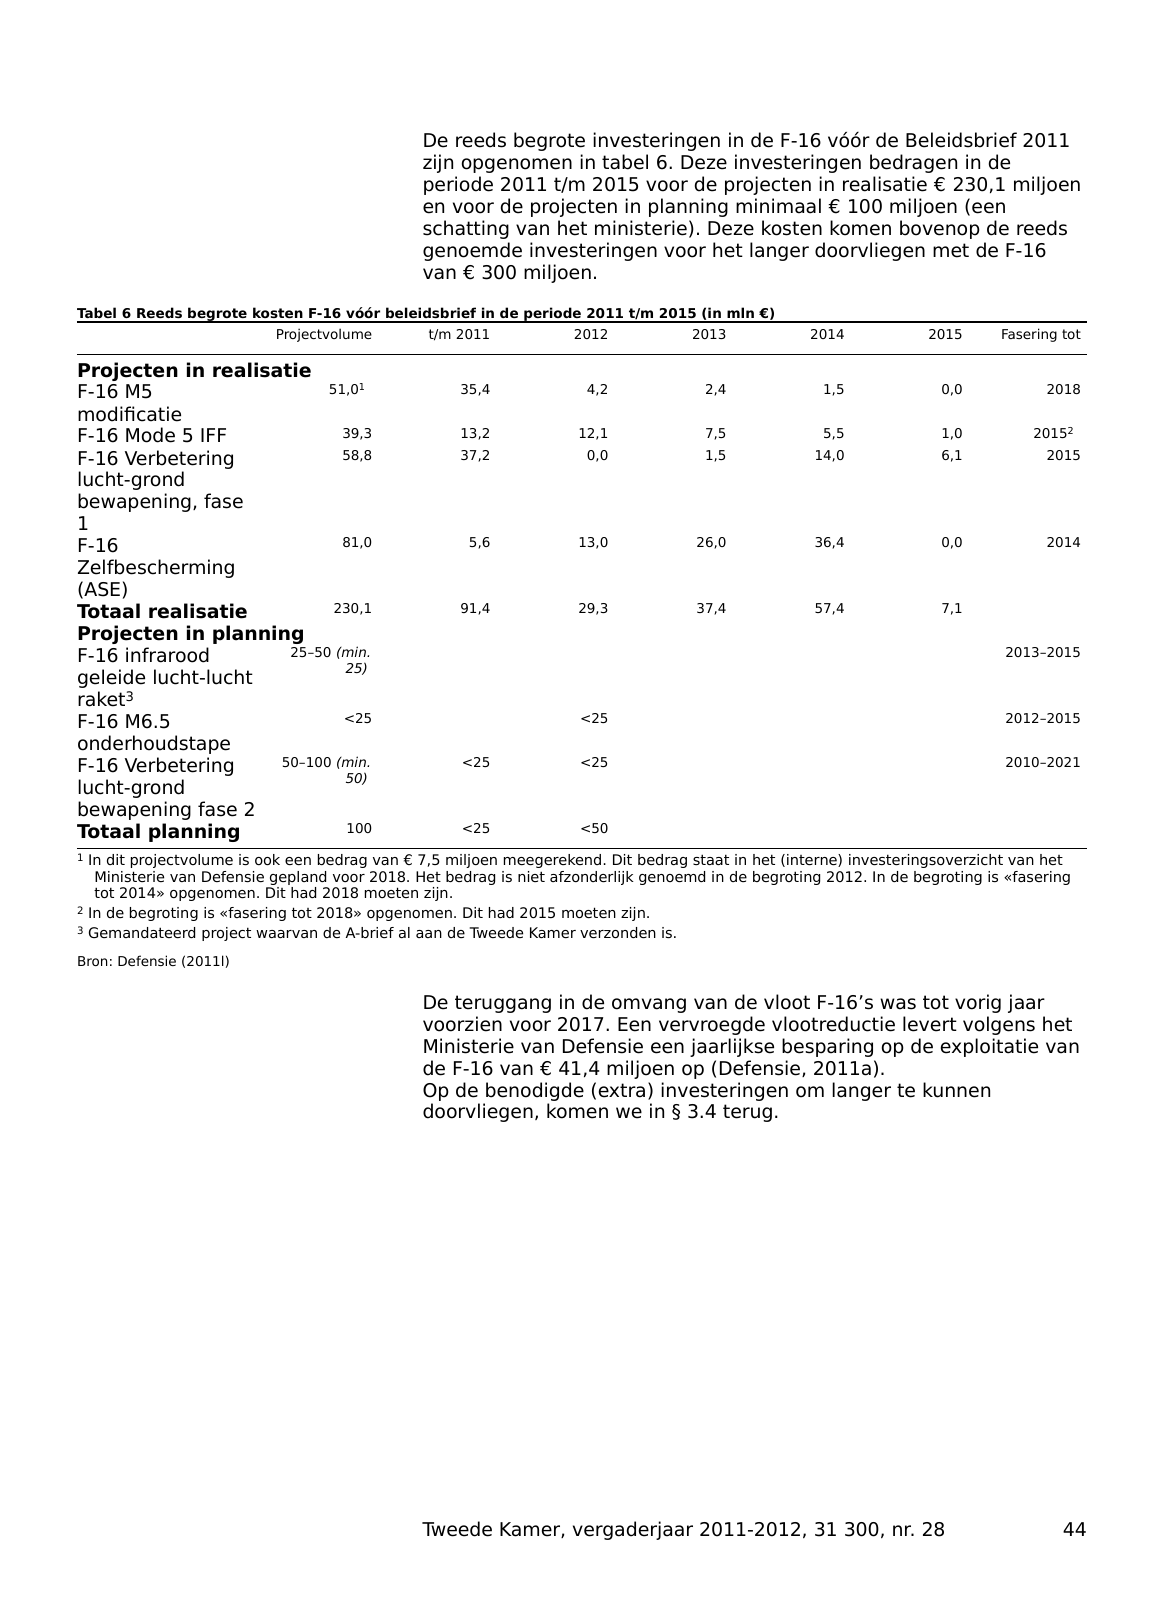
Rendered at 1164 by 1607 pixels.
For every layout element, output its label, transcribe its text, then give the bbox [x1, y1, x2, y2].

table_cell [496, 355, 614, 381]
table_cell 12,1 [496, 425, 614, 447]
table_cell 57,4 [732, 601, 850, 623]
table_cell 0,0 [850, 381, 968, 425]
table_cell 1,5 [614, 448, 732, 535]
table_cell 2012 [496, 323, 614, 354]
table_cell 81,0 [260, 535, 378, 601]
table_cell [969, 601, 1087, 623]
table_cell [732, 645, 850, 711]
table_cell F-16 M6.5 onderhoudstape [77, 711, 260, 755]
table_cell [732, 711, 850, 755]
table_cell F-16 Zelfbescherming (ASE) [77, 535, 260, 601]
table_cell 37,4 [614, 601, 732, 623]
table_cell 2013–2015 [969, 645, 1087, 711]
text De reeds begrote investeringen in de F-16 vóór de Beleidsbrief 2011 zijn opgenomen in tabel 6. Deze investeringen bedragen in de periode 2011 t/m 2015 voor de projecten in realisatie € 230,1 miljoen en voor de projecten in planning minimaal € 100 miljoen (een schatting van het ministerie). Deze kosten komen bovenop de reeds genoemde investeringen voor het langer doorvliegen met de F-16 van € 300 miljoen. [422, 130, 1087, 284]
table_cell 1 In dit projectvolume is ook een bedrag van € 7,5 miljoen meegerekend. Dit bedrag staat in het (interne) investeringsoverzicht van het Ministerie van Defensie gepland voor 2018. Het bedrag is niet afzonderlijk genoemd in de begroting 2012. In de begroting is «fasering tot 2014» opgenomen. Dit had 2018 moeten zijn. 2 In de begroting is «fasering tot 2018» opgenomen. Dit had 2015 moeten zijn. 3 Gemandateerd project waarvan de A-brief al aan de Tweede Kamer verzonden is. Bron: Defensie (2011l) [77, 849, 1087, 969]
table_cell 50–100 (min. 50) [260, 755, 378, 821]
table_cell Projectvolume [260, 323, 378, 354]
table_cell 35,4 [378, 381, 496, 425]
table_cell Projecten in planning [77, 623, 496, 645]
table_cell 4,2 [496, 381, 614, 425]
text De teruggang in de omvang van de vloot F-16’s was tot vorig jaar voorzien voor 2017. Een vervroegde vlootreductie levert volgens het Ministerie van Defensie een jaarlijkse besparing op de exploitatie van de F-16 van € 41,4 miljoen op (Defensie, 2011a). [422, 992, 1087, 1079]
table_cell 0,0 [496, 448, 614, 535]
table_cell 5,6 [378, 535, 496, 601]
table_cell 91,4 [378, 601, 496, 623]
table_cell 2015 [850, 323, 968, 354]
table_cell Projecten in realisatie [77, 355, 496, 381]
table_cell <25 [496, 755, 614, 821]
table_cell [77, 323, 260, 354]
table_cell <25 [378, 755, 496, 821]
table_cell [496, 623, 614, 645]
table_cell [614, 355, 732, 381]
table_cell 7,5 [614, 425, 732, 447]
table_cell 29,3 [496, 601, 614, 623]
text Op de benodigde (extra) investeringen om langer te kunnen doorvliegen, komen we in § 3.4 terug. [422, 1079, 1087, 1123]
table_cell Totaal realisatie [77, 601, 260, 623]
table_cell 58,8 [260, 448, 378, 535]
table_cell [614, 821, 732, 848]
table_cell 2010–2021 [969, 755, 1087, 821]
table_cell F-16 Verbetering lucht-grond bewapening, fase 1 [77, 448, 260, 535]
table_cell 2014 [732, 323, 850, 354]
table_cell 2,4 [614, 381, 732, 425]
table_cell 2014 [969, 535, 1087, 601]
table_cell F-16 Mode 5 IFF [77, 425, 260, 447]
table_cell <50 [496, 821, 614, 848]
table_cell [969, 821, 1087, 848]
table_cell F-16 infrarood geleide lucht-lucht raket3 [77, 645, 260, 711]
table_cell 37,2 [378, 448, 496, 535]
table_cell 1,5 [732, 381, 850, 425]
table_cell [614, 755, 732, 821]
table_cell 2015 [969, 448, 1087, 535]
table_cell 39,3 [260, 425, 378, 447]
table_cell 0,0 [850, 535, 968, 601]
table_cell [850, 711, 968, 755]
table_cell F-16 M5 modificatie [77, 381, 260, 425]
table_cell [850, 355, 1087, 381]
table_cell [378, 645, 496, 711]
table_cell 20152 [969, 425, 1087, 447]
table_cell 13,0 [496, 535, 614, 601]
table_header Tabel 6 Reeds begrote kosten F-16 vóór beleidsbrief in de periode 2011 t/m 2015 (in mln €) [77, 306, 1087, 321]
table_cell [378, 711, 496, 755]
table_cell 230,1 [260, 601, 378, 623]
table_cell [732, 623, 850, 645]
table_cell 5,5 [732, 425, 850, 447]
table_cell 26,0 [614, 535, 732, 601]
table_cell [614, 645, 732, 711]
table_cell Fasering tot [969, 323, 1087, 354]
table_cell 2012–2015 [969, 711, 1087, 755]
table_cell 13,2 [378, 425, 496, 447]
table_cell <25 [378, 821, 496, 848]
table_cell 14,0 [732, 448, 850, 535]
table_cell <25 [496, 711, 614, 755]
table_cell 2013 [614, 323, 732, 354]
table_cell 7,1 [850, 601, 968, 623]
table_cell 6,1 [850, 448, 968, 535]
table_cell 36,4 [732, 535, 850, 601]
table_cell [614, 711, 732, 755]
table_cell [732, 755, 850, 821]
table_cell [850, 755, 968, 821]
table_cell 100 [260, 821, 378, 848]
table_cell [850, 821, 968, 848]
table_cell [732, 821, 850, 848]
table_cell t/m 2011 [378, 323, 496, 354]
table_cell <25 [260, 711, 378, 755]
table_cell [850, 645, 968, 711]
table_cell [732, 355, 850, 381]
table_cell F-16 Verbetering lucht-grond bewapening fase 2 [77, 755, 260, 821]
table_cell 25–50 (min. 25) [260, 645, 378, 711]
table_cell Totaal planning [77, 821, 260, 848]
table_cell 51,01 [260, 381, 378, 425]
table_cell [496, 645, 614, 711]
table_cell 2018 [969, 381, 1087, 425]
table_cell 1,0 [850, 425, 968, 447]
table_cell [614, 623, 732, 645]
table_cell [850, 623, 1087, 645]
